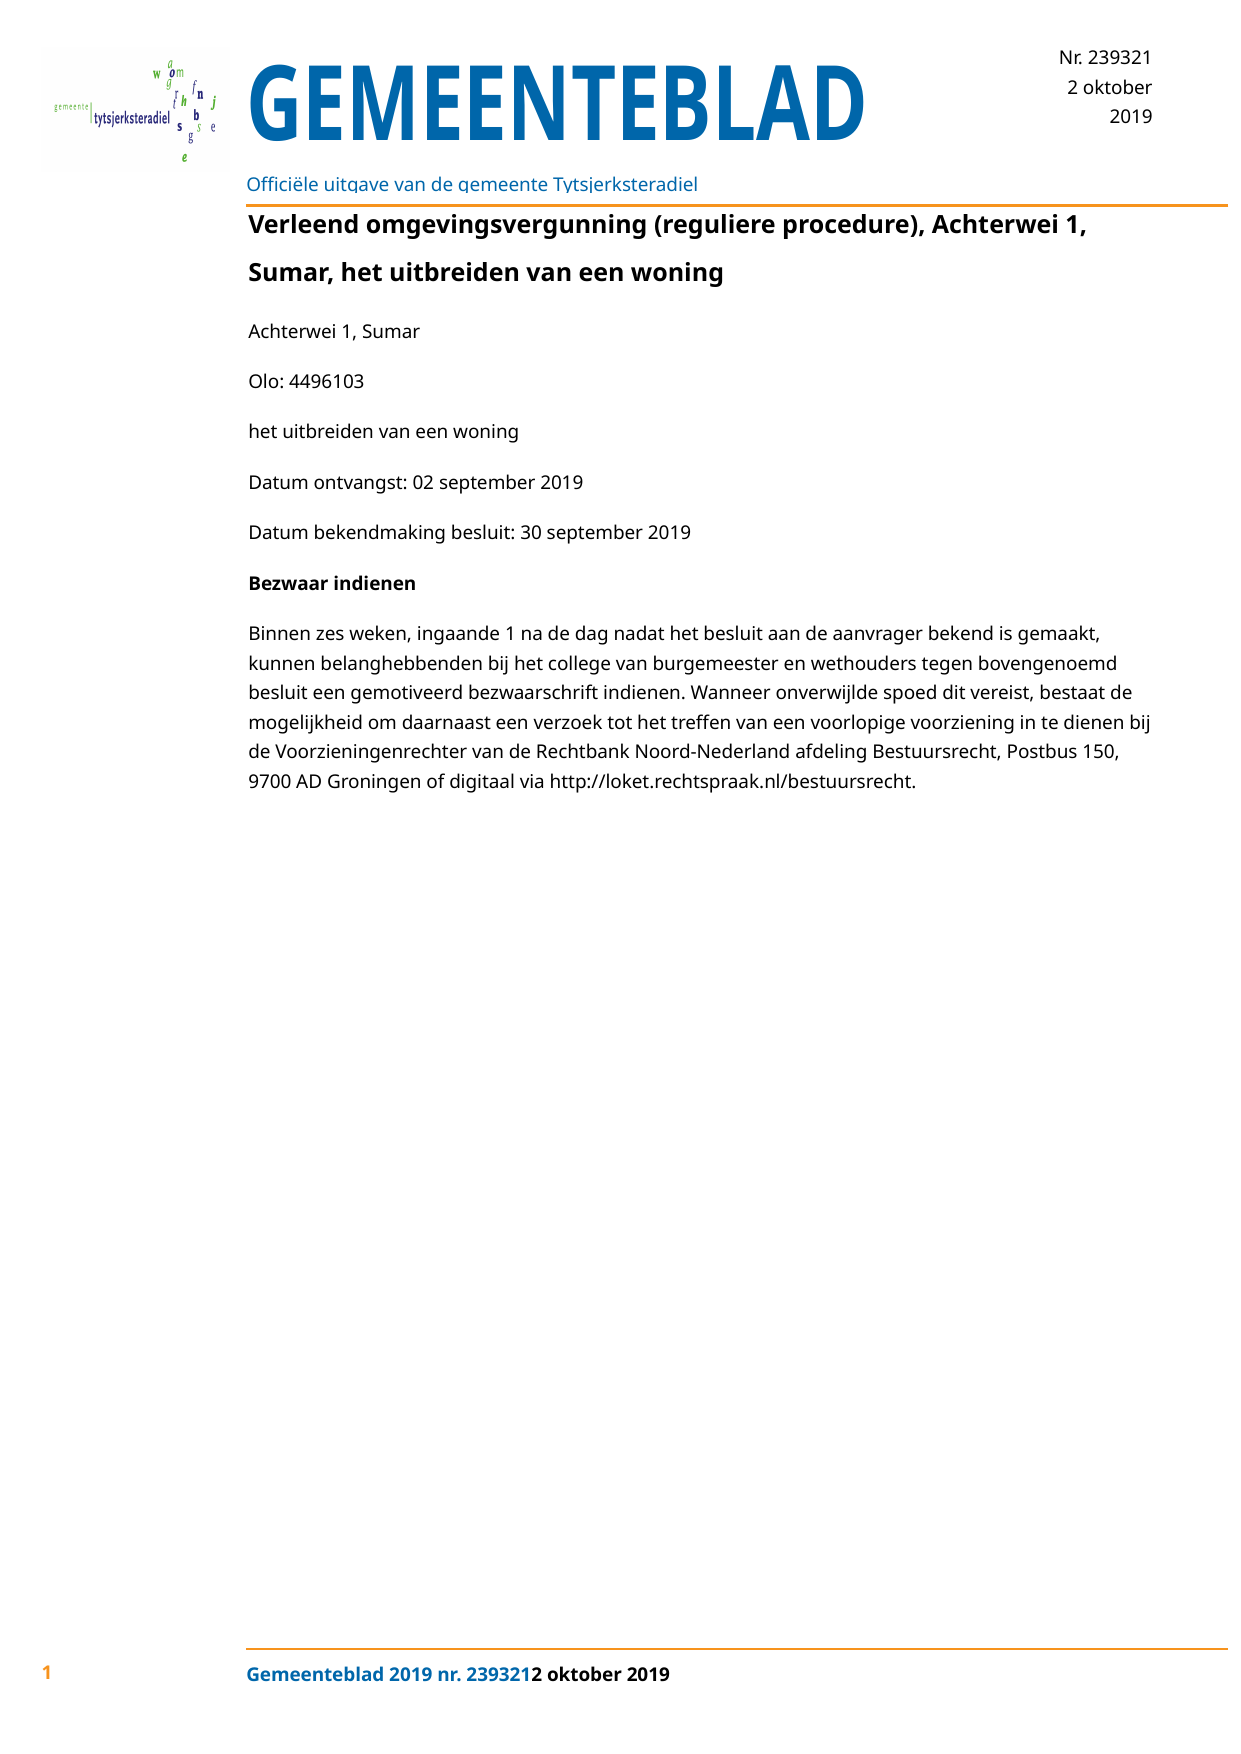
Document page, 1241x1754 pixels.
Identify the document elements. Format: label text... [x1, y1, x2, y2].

text het uitbreiden van een woning [248, 419, 1152, 444]
text Binnen zes weken, ingaande 1 na de dag nadat het besluit aan de aanvrager bekend is gemaakt, kunnen belanghebbenden bij het college van burgemeester en wethouders tegen bovengenoemd besluit een gemotiveerd bezwaarschrift indienen. Wanneer onverwijlde spoed dit vereist, bestaat de mogelijkheid om daarnaast een verzoek tot het treffen van een voorlopige voorziening in te dienen bij de Voorzieningenrechter van de Rechtbank Noord-Nederland afdeling Bestuursrecht, Postbus 150, 9700 AD Groningen of digitaal via http://loket.rechtspraak.nl/bestuursrecht. [248, 620, 1152, 794]
picture [41, 47, 231, 172]
text Olo: 4496103 [248, 368, 1152, 394]
text Achterwei 1, Sumar [248, 318, 1152, 344]
text Datum bekendmaking besluit: 30 september 2019 [248, 519, 1152, 545]
text Verleend omgevingsvergunning (reguliere procedure), Achterwei 1, Sumar, het uitbreiden van een woning [248, 207, 1152, 288]
text Bezwaar indienen [248, 570, 1152, 596]
text Datum ontvangst: 02 september 2019 [248, 469, 1152, 495]
